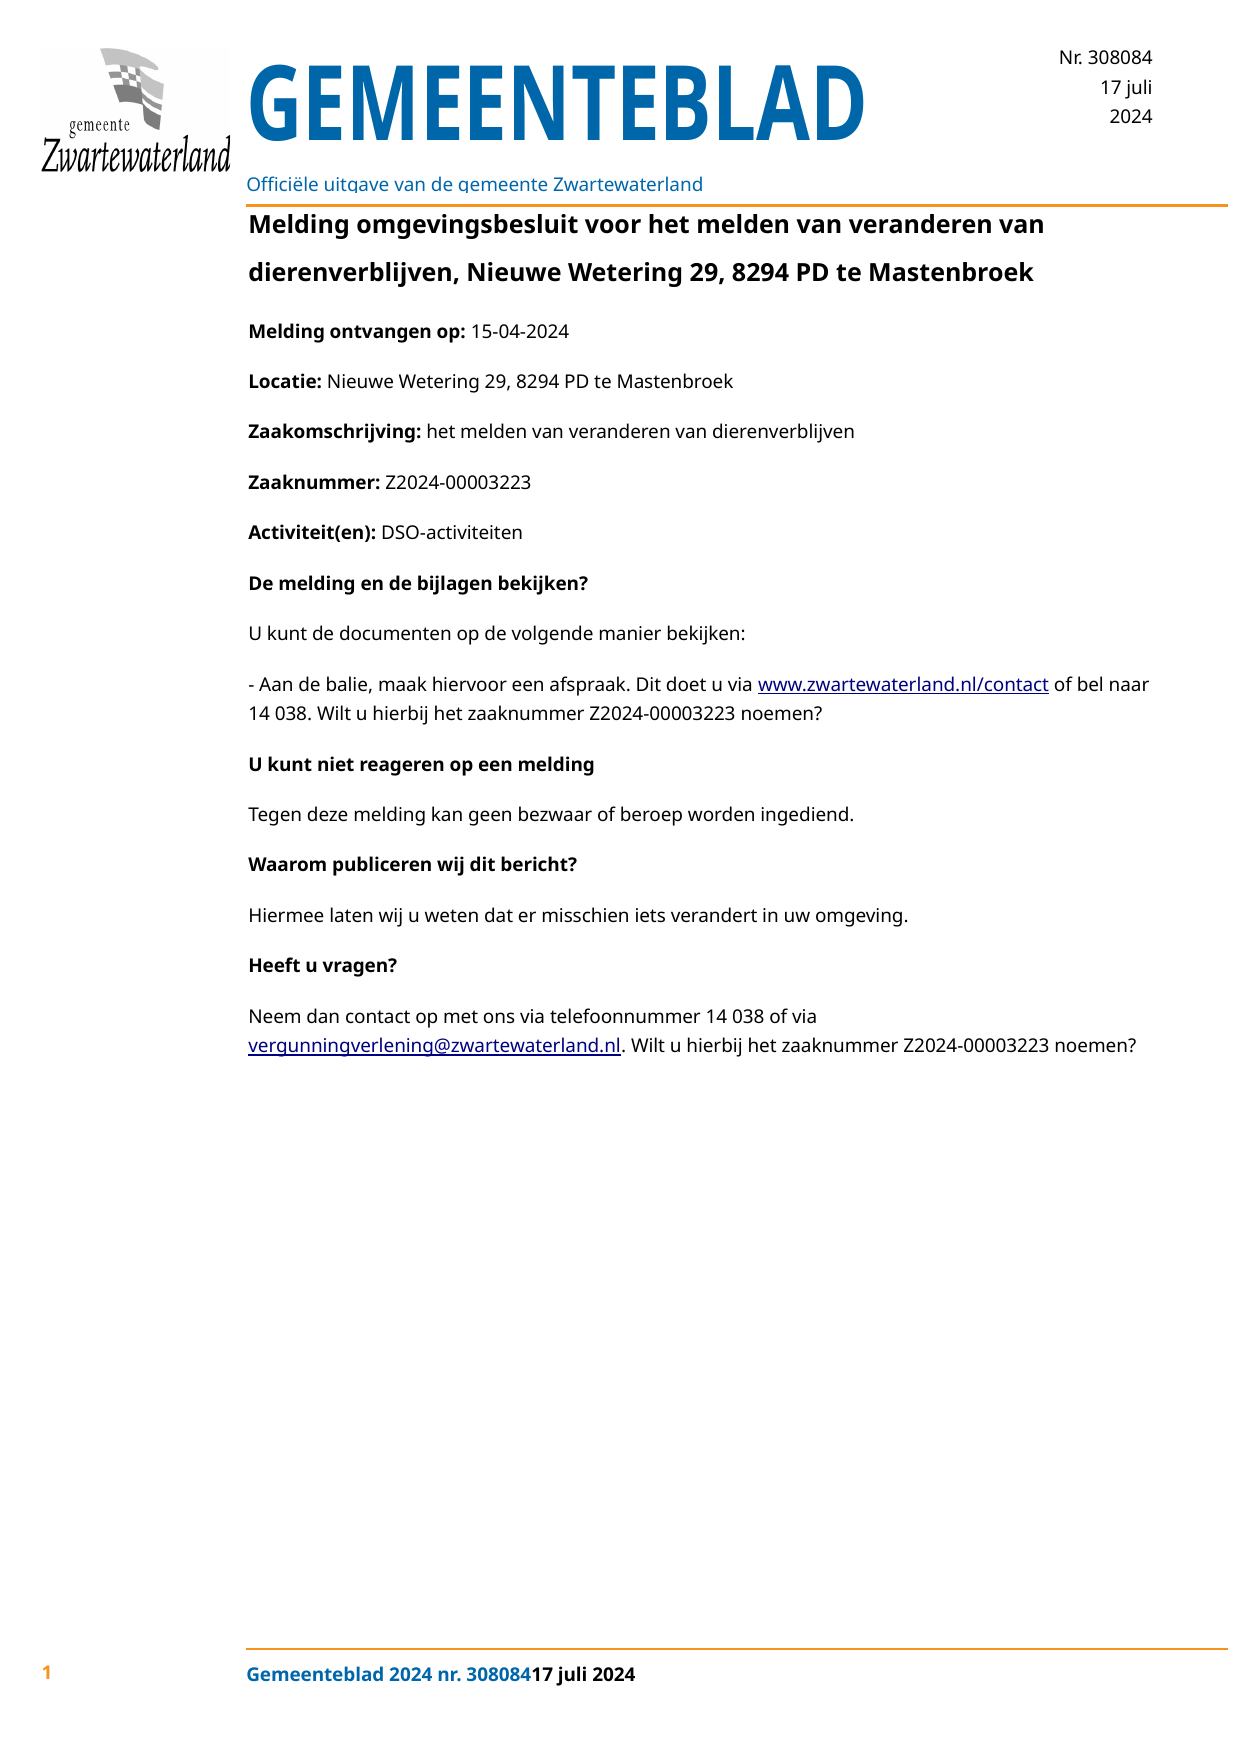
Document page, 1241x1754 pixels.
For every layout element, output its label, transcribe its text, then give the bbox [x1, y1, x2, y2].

text Tegen deze melding kan geen bezwaar of beroep worden ingediend. [248, 801, 1152, 827]
text Melding ontvangen op: 15-04-2024 [248, 318, 1152, 344]
text Neem dan contact op met ons via telefoonnummer 14 038 of via vergunningverlening@zwartewaterland.nl. Wilt u hierbij het zaaknummer Z2024-00003223 noemen? [248, 1003, 1152, 1058]
text Zaaknummer: Z2024-00003223 [248, 469, 1152, 495]
text Heeft u vragen? [248, 952, 1152, 978]
text U kunt de documenten op de volgende manier bekijken: [248, 620, 1152, 646]
text Hiermee laten wij u weten dat er misschien iets verandert in uw omgeving. [248, 902, 1152, 928]
text U kunt niet reageren op een melding [248, 751, 1152, 777]
text De melding en de bijlagen bekijken? [248, 570, 1152, 596]
text Zaakomschrijving: het melden van veranderen van dierenverblijven [248, 419, 1152, 444]
picture [41, 47, 231, 172]
text Melding omgevingsbesluit voor het melden van veranderen van dierenverblijven, Nieuwe Wetering 29, 8294 PD te Mastenbroek [248, 207, 1152, 288]
text - Aan de balie, maak hiervoor een afspraak. Dit doet u via www.zwartewaterland.nl/contact of bel naar 14 038. Wilt u hierbij het zaaknummer Z2024-00003223 noemen? [248, 671, 1152, 726]
text Locatie: Nieuwe Wetering 29, 8294 PD te Mastenbroek [248, 368, 1152, 394]
text Activiteit(en): DSO-activiteiten [248, 519, 1152, 545]
text Waarom publiceren wij dit bericht? [248, 852, 1152, 877]
